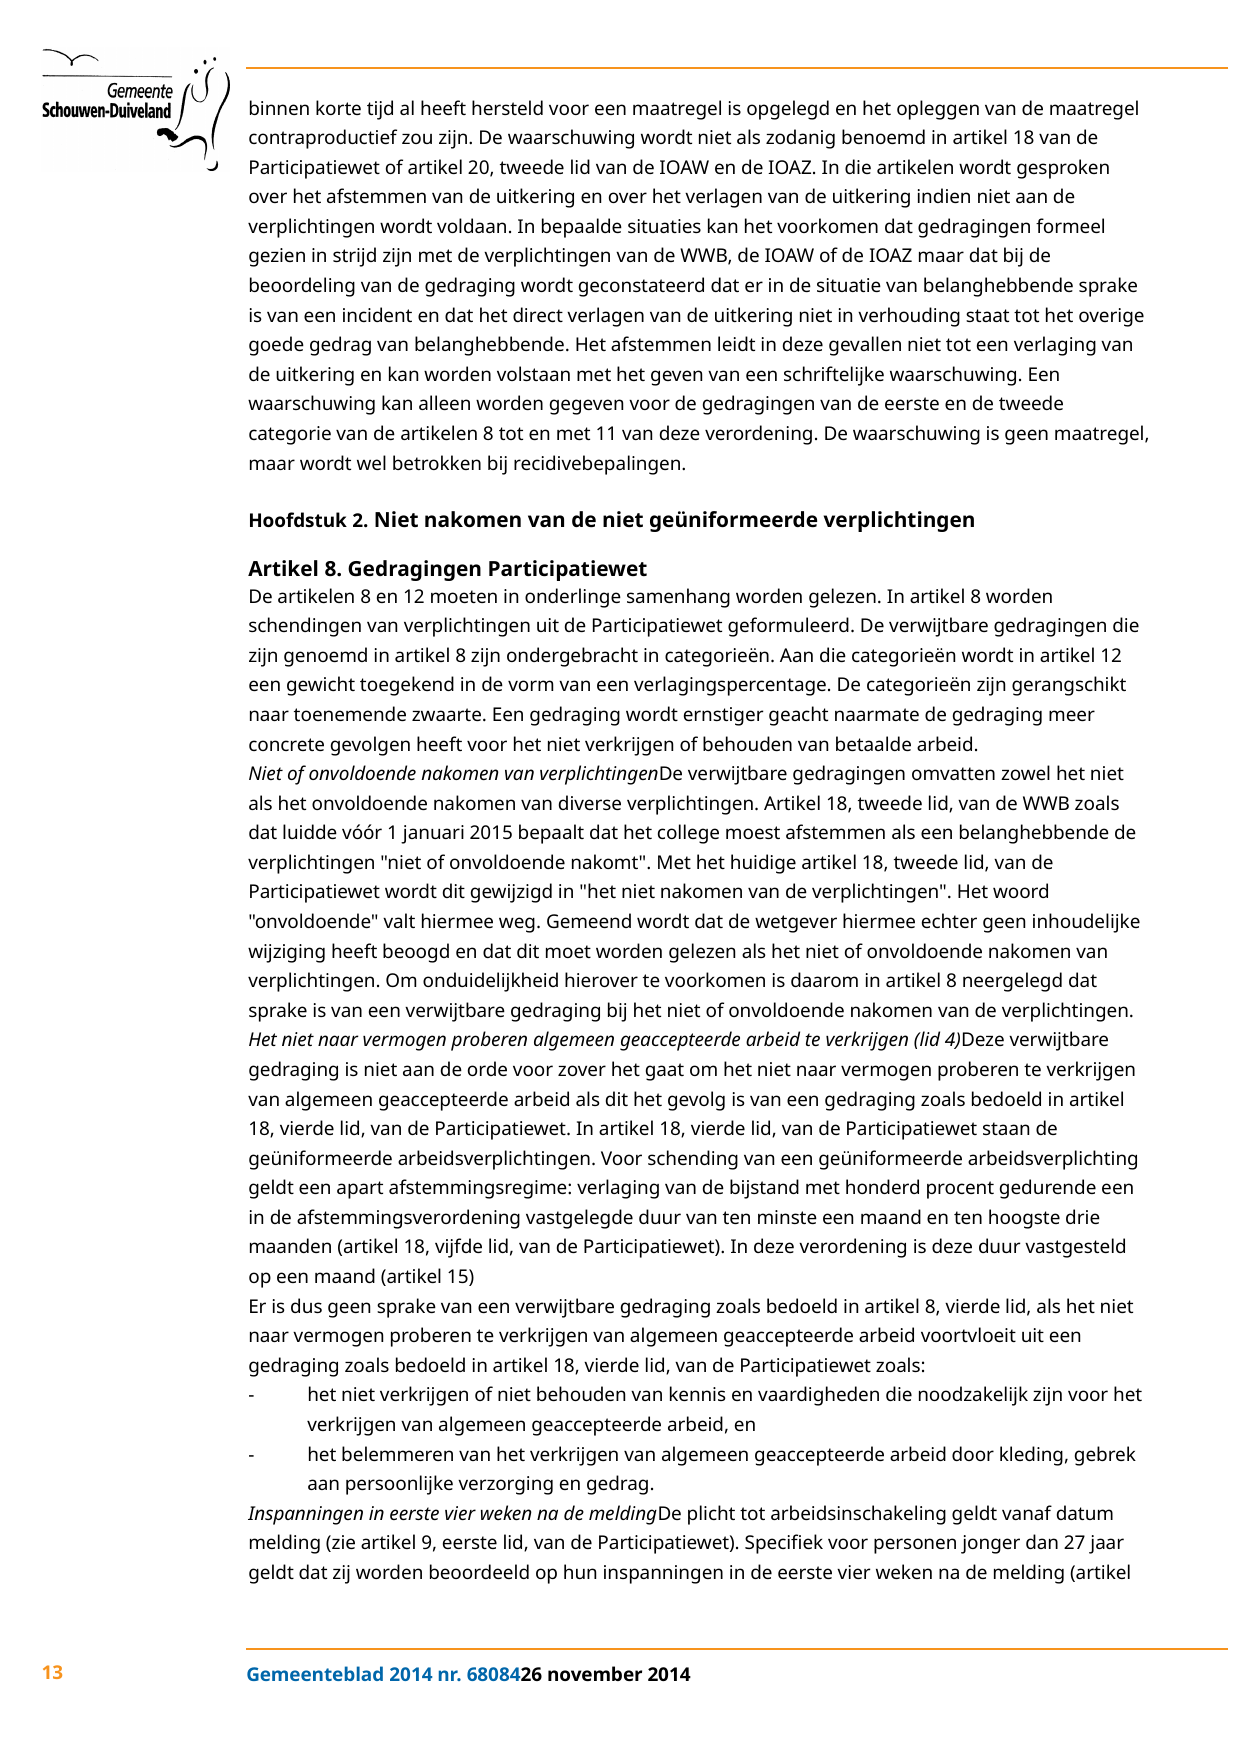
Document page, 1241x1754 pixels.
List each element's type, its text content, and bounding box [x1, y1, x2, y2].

list het niet verkrijgen of niet behouden van kennis en vaardigheden die noodzakelijk zijn voor het verkrijgen van algemeen geaccepteerde arbeid, en [248, 1382, 1152, 1437]
list het belemmeren van het verkrijgen van algemeen geaccepteerde arbeid door kleding, gebrek aan persoonlijke verzorging en gedrag. [248, 1441, 1152, 1496]
text Het niet naar vermogen proberen algemeen geaccepteerde arbeid te verkrijgen (lid 4)Deze verwijtbare gedraging is niet aan de orde voor zover het gaat om het niet naar vermogen proberen te verkrijgen van algemeen geaccepteerde arbeid als dit het gevolg is van een gedraging zoals bedoeld in artikel 18, vierde lid, van de Participatiewet. In artikel 18, vierde lid, van de Participatiewet staan de geüniformeerde arbeidsverplichtingen. Voor schending van een geüniformeerde arbeidsverplichting geldt een apart afstemmingsregime: verlaging van de bijstand met honderd procent gedurende een in de afstemmingsverordening vastgelegde duur van ten minste een maand en ten hoogste drie maanden (artikel 18, vijfde lid, van de Participatiewet). In deze verordening is deze duur vastgesteld op een maand (artikel 15) [248, 1027, 1152, 1289]
text Inspanningen in eerste vier weken na de meldingDe plicht tot arbeidsinschakeling geldt vanaf datum melding (zie artikel 9, eerste lid, van de Participatiewet). Specifiek voor personen jonger dan 27 jaar geldt dat zij worden beoordeeld op hun inspanningen in de eerste vier weken na de melding (artikel [248, 1500, 1152, 1585]
text Hoofdstuk 2. Niet nakomen van de niet geüniformeerde verplichtingen [248, 505, 1152, 533]
text Niet of onvoldoende nakomen van verplichtingenDe verwijtbare gedragingen omvatten zowel het niet als het onvoldoende nakomen van diverse verplichtingen. Artikel 18, tweede lid, van de WWB zoals dat luidde vóór 1 januari 2015 bepaalt dat het college moest afstemmen als een belanghebbende de verplichtingen "niet of onvoldoende nakomt". Met het huidige artikel 18, tweede lid, van de Participatiewet wordt dit gewijzigd in "het niet nakomen van de verplichtingen". Het woord "onvoldoende" valt hiermee weg. Gemeend wordt dat de wetgever hiermee echter geen inhoudelijke wijziging heeft beoogd en dat dit moet worden gelezen als het niet of onvoldoende nakomen van verplichtingen. Om onduidelijkheid hierover te voorkomen is daarom in artikel 8 neergelegd dat sprake is van een verwijtbare gedraging bij het niet of onvoldoende nakomen van de verplichtingen. [248, 760, 1152, 1023]
text De artikelen 8 en 12 moeten in onderlinge samenhang worden gelezen. In artikel 8 worden schendingen van verplichtingen uit de Participatiewet geformuleerd. De verwijtbare gedragingen die zijn genoemd in artikel 8 zijn ondergebracht in categorieën. Aan die categorieën wordt in artikel 12 een gewicht toegekend in de vorm van een verlagingspercentage. De categorieën zijn gerangschikt naar toenemende zwaarte. Een gedraging wordt ernstiger geacht naarmate de gedraging meer concrete gevolgen heeft voor het niet verkrijgen of behouden van betaalde arbeid. [248, 583, 1152, 756]
text binnen korte tijd al heeft hersteld voor een maatregel is opgelegd en het opleggen van de maatregel contraproductief zou zijn. De waarschuwing wordt niet als zodanig benoemd in artikel 18 van de Participatiewet of artikel 20, tweede lid van de IOAW en de IOAZ. In die artikelen wordt gesproken over het afstemmen van de uitkering en over het verlagen van de uitkering indien niet aan de verplichtingen wordt voldaan. In bepaalde situaties kan het voorkomen dat gedragingen formeel gezien in strijd zijn met de verplichtingen van de WWB, de IOAW of de IOAZ maar dat bij de beoordeling van de gedraging wordt geconstateerd dat er in de situatie van belanghebbende sprake is van een incident en dat het direct verlagen van de uitkering niet in verhouding staat tot het overige goede gedrag van belanghebbende. Het afstemmen leidt in deze gevallen niet tot een verlaging van de uitkering en kan worden volstaan met het geven van een schriftelijke waarschuwing. Een waarschuwing kan alleen worden gegeven voor de gedragingen van de eerste en de tweede categorie van de artikelen 8 tot en met 11 van deze verordening. De waarschuwing is geen maatregel, maar wordt wel betrokken bij recidivebepalingen. [248, 95, 1152, 476]
picture [41, 47, 231, 172]
text Er is dus geen sprake van een verwijtbare gedraging zoals bedoeld in artikel 8, vierde lid, als het niet naar vermogen proberen te verkrijgen van algemeen geaccepteerde arbeid voortvloeit uit een gedraging zoals bedoeld in artikel 18, vierde lid, van de Participatiewet zoals: [248, 1293, 1152, 1378]
text Artikel 8. Gedragingen Participatiewet [248, 554, 1152, 583]
